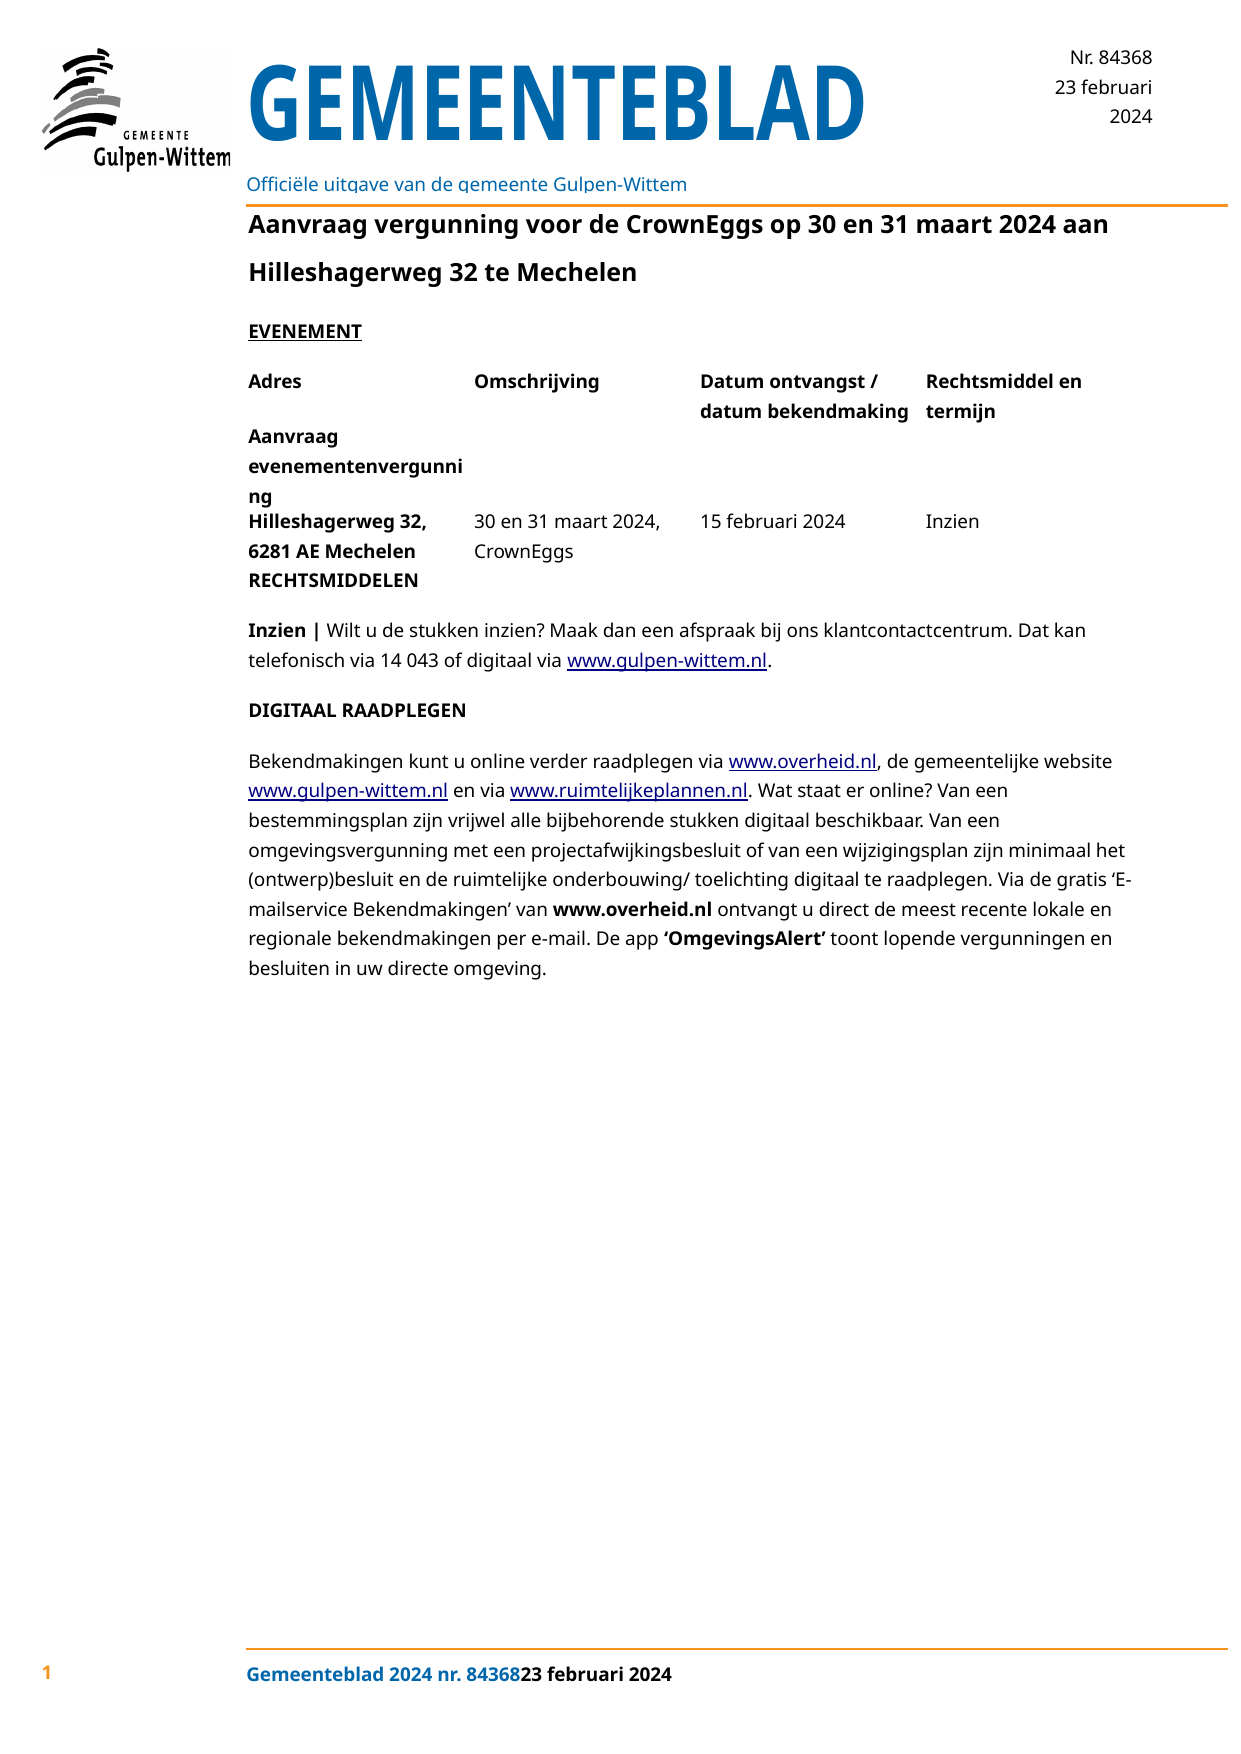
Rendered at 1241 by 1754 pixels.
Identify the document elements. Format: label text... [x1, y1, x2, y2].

table_cell 15 februari 2024 [700, 509, 926, 564]
table_cell Inzien [926, 509, 1152, 564]
text Aanvraag vergunning voor de CrownEggs op 30 en 31 maart 2024 aan Hilleshagerweg 32 te Mechelen [248, 207, 1152, 288]
table_header Rechtsmiddel en termijn [926, 369, 1152, 424]
table_cell Hilleshagerweg 32, 6281 AE Mechelen [248, 509, 474, 564]
table_header Datum ontvangst / datum bekendmaking [700, 369, 926, 424]
table_cell [926, 424, 1152, 509]
text DIGITAAL RAADPLEGEN [248, 698, 1152, 723]
text Inzien | Wilt u de stukken inzien? Maak dan een afspraak bij ons klantcontactcentrum. Dat kan telefonisch via 14 043 of digitaal via www.gulpen-wittem.nl. [248, 618, 1152, 673]
text RECHTSMIDDELEN [248, 567, 1152, 593]
table_header Omschrijving [474, 369, 700, 424]
text EVENEMENT [248, 318, 1152, 344]
table_header Adres [248, 369, 474, 424]
table_cell [474, 424, 700, 509]
picture [41, 47, 231, 172]
table_cell Aanvraag evenementenvergunning [248, 424, 474, 509]
table_cell [700, 424, 926, 509]
table_cell 30 en 31 maart 2024, CrownEggs [474, 509, 700, 564]
text Bekendmakingen kunt u online verder raadplegen via www.overheid.nl, de gemeentelijke website www.gulpen-wittem.nl en via www.ruimtelijkeplannen.nl. Wat staat er online? Van een bestemmingsplan zijn vrijwel alle bijbehorende stukken digitaal beschikbaar. Van een omgevingsvergunning met een projectafwijkingsbesluit of van een wijzigingsplan zijn minimaal het (ontwerp)besluit en de ruimtelijke onderbouwing/ toelichting digitaal te raadplegen. Via de gratis ‘E-mailservice Bekendmakingen’ van www.overheid.nl ontvangt u direct de meest recente lokale en regionale bekendmakingen per e-mail. De app ‘OmgevingsAlert’ toont lopende vergunningen en besluiten in uw directe omgeving. [248, 748, 1152, 981]
